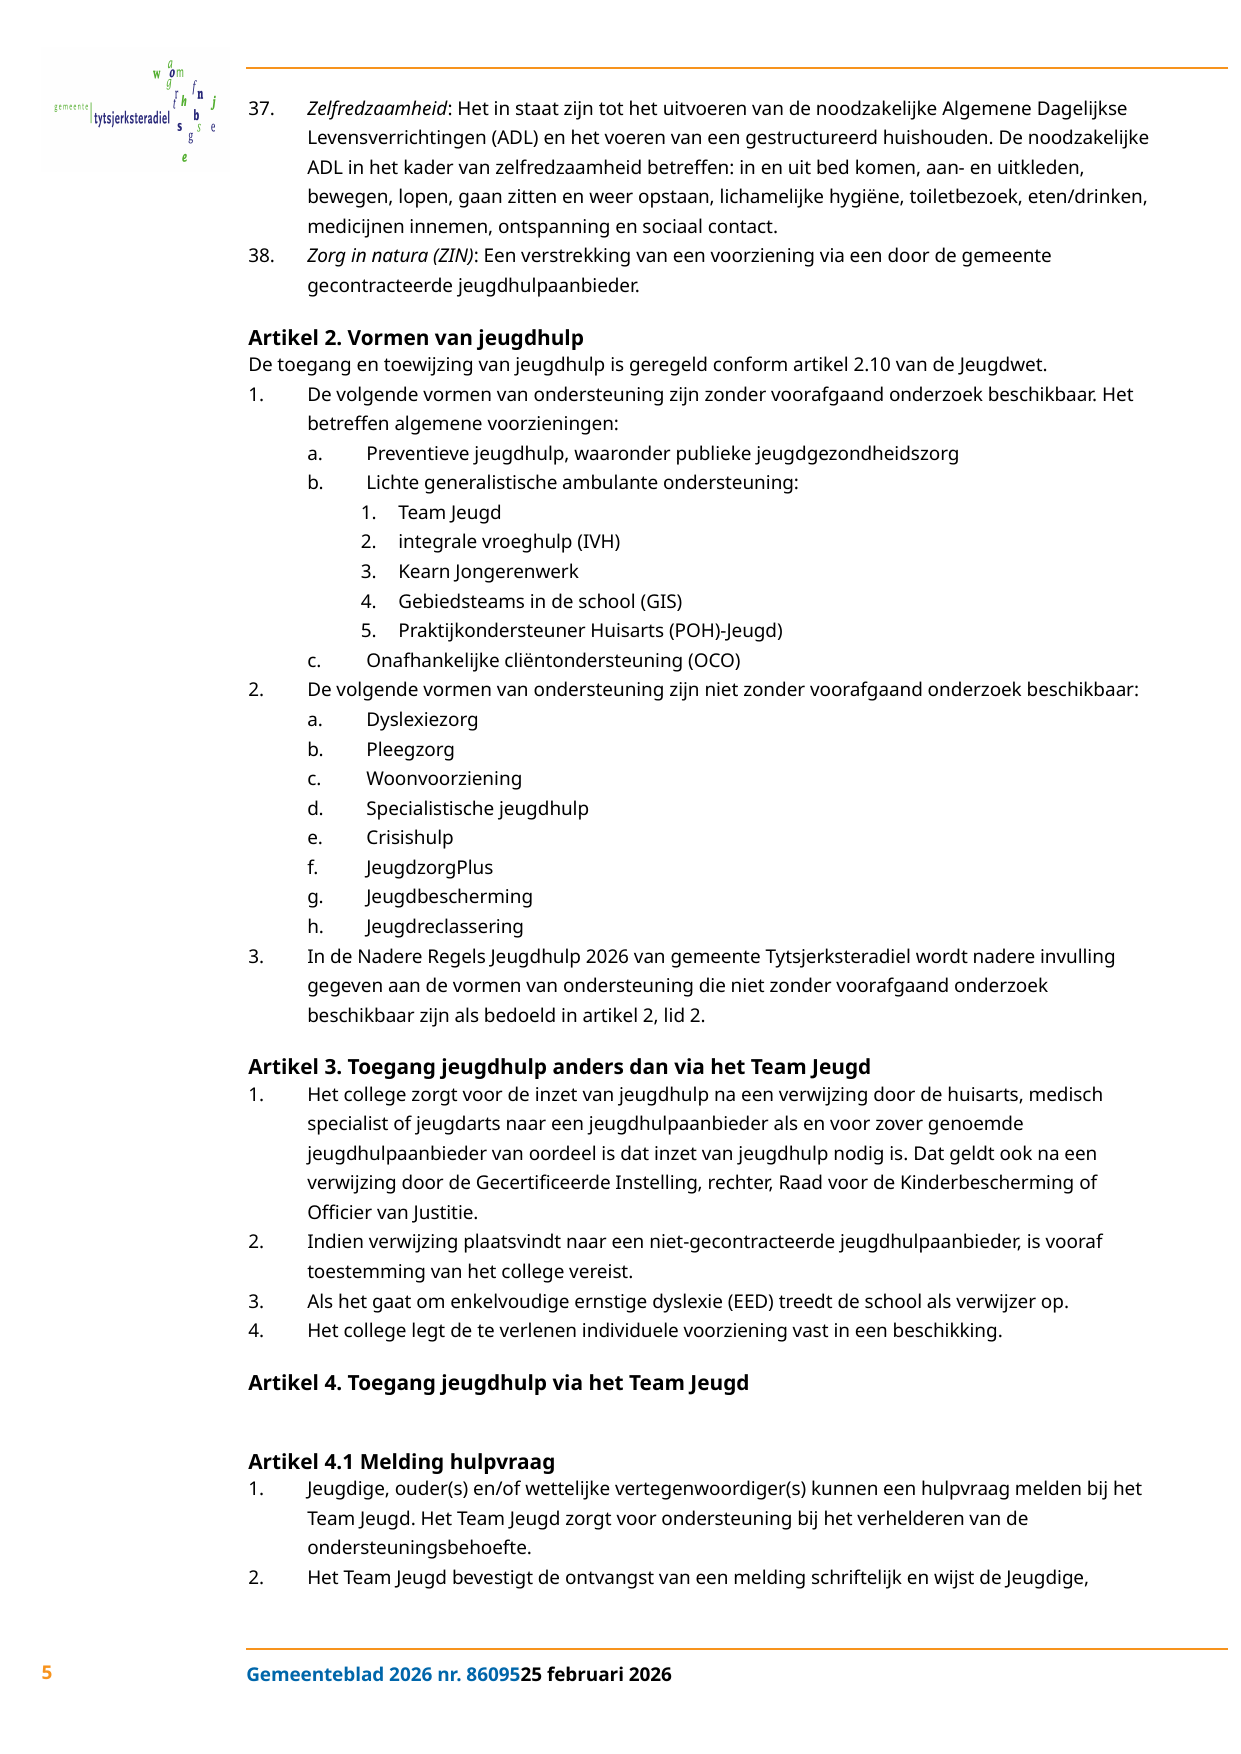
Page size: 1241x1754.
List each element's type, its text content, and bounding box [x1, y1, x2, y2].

list Het college legt de te verlenen individuele voorziening vast in een beschikking. [248, 1317, 1152, 1343]
list Jeugdbescherming [307, 884, 1152, 909]
list Preventieve jeugdhulp, waaronder publieke jeugdgezondheidszorg [307, 440, 1152, 466]
list Jeugdige, ouder(s) en/of wettelijke vertegenwoordiger(s) kunnen een hulpvraag melden bij het Team Jeugd. Het Team Jeugd zorgt voor ondersteuning bij het verhelderen van de ondersteuningsbehoefte. [248, 1475, 1152, 1560]
picture [41, 47, 231, 172]
list Pleegzorg [307, 736, 1152, 761]
text Artikel 3. Toegang jeugdhulp anders dan via het Team Jeugd [248, 1052, 1152, 1081]
text De toegang en toewijzing van jeugdhulp is geregeld conform artikel 2.10 van de Jeugdwet. [248, 351, 1152, 377]
list Lichte generalistische ambulante ondersteuning: [307, 469, 1152, 495]
list Gebiedsteams in de school (GIS) [361, 588, 1152, 613]
list Indien verwijzing plaatsvindt naar een niet-gecontracteerde jeugdhulpaanbieder, is vooraf toestemming van het college vereist. [248, 1229, 1152, 1284]
list Dyslexiezorg [307, 706, 1152, 732]
list integrale vroeghulp (IVH) [361, 529, 1152, 554]
text Artikel 2. Vormen van jeugdhulp [248, 323, 1152, 351]
list JeugdzorgPlus [307, 854, 1152, 880]
list De volgende vormen van ondersteuning zijn niet zonder voorafgaand onderzoek beschikbaar: [248, 677, 1152, 702]
list Specialistische jeugdhulp [307, 795, 1152, 821]
list Woonvoorziening [307, 765, 1152, 791]
list In de Nadere Regels Jeugdhulp 2026 van gemeente Tytsjerksteradiel wordt nadere invulling gegeven aan de vormen van ondersteuning die niet zonder voorafgaand onderzoek beschikbaar zijn als bedoeld in artikel 2, lid 2. [248, 943, 1152, 1028]
list Onafhankelijke cliëntondersteuning (OCO) [307, 647, 1152, 673]
list Praktijkondersteuner Huisarts (POH)-Jeugd) [361, 617, 1152, 643]
list Jeugdreclassering [307, 913, 1152, 939]
text Artikel 4.1 Melding hulpvraag [248, 1447, 1152, 1475]
list Het college zorgt voor de inzet van jeugdhulp na een verwijzing door de huisarts, medisch specialist of jeugdarts naar een jeugdhulpaanbieder als en voor zover genoemde jeugdhulpaanbieder van oordeel is dat inzet van jeugdhulp nodig is. Dat geldt ook na een verwijzing door de Gecertificeerde Instelling, rechter, Raad voor de Kinderbescherming of Officier van Justitie. [248, 1081, 1152, 1225]
list Team Jeugd [361, 499, 1152, 525]
text Artikel 4. Toegang jeugdhulp via het Team Jeugd [248, 1368, 1152, 1396]
list De volgende vormen van ondersteuning zijn zonder voorafgaand onderzoek beschikbaar. Het betreffen algemene voorzieningen: [248, 381, 1152, 436]
list Kearn Jongerenwerk [361, 558, 1152, 584]
list Als het gaat om enkelvoudige ernstige dyslexie (EED) treedt de school als verwijzer op. [248, 1288, 1152, 1314]
list Zorg in natura (ZIN): Een verstrekking van een voorziening via een door de gemeente gecontracteerde jeugdhulpaanbieder. [248, 243, 1152, 298]
list Crisishulp [307, 824, 1152, 850]
list Zelfredzaamheid: Het in staat zijn tot het uitvoeren van de noodzakelijke Algemene Dagelijkse Levensverrichtingen (ADL) en het voeren van een gestructureerd huishouden. De noodzakelijke ADL in het kader van zelfredzaamheid betreffen: in en uit bed komen, aan- en uitkleden, bewegen, lopen, gaan zitten en weer opstaan, lichamelijke hygiëne, toiletbezoek, eten/drinken, medicijnen innemen, ontspanning en sociaal contact. [248, 95, 1152, 239]
list Het Team Jeugd bevestigt de ontvangst van een melding schriftelijk en wijst de Jeugdige, [248, 1564, 1152, 1590]
